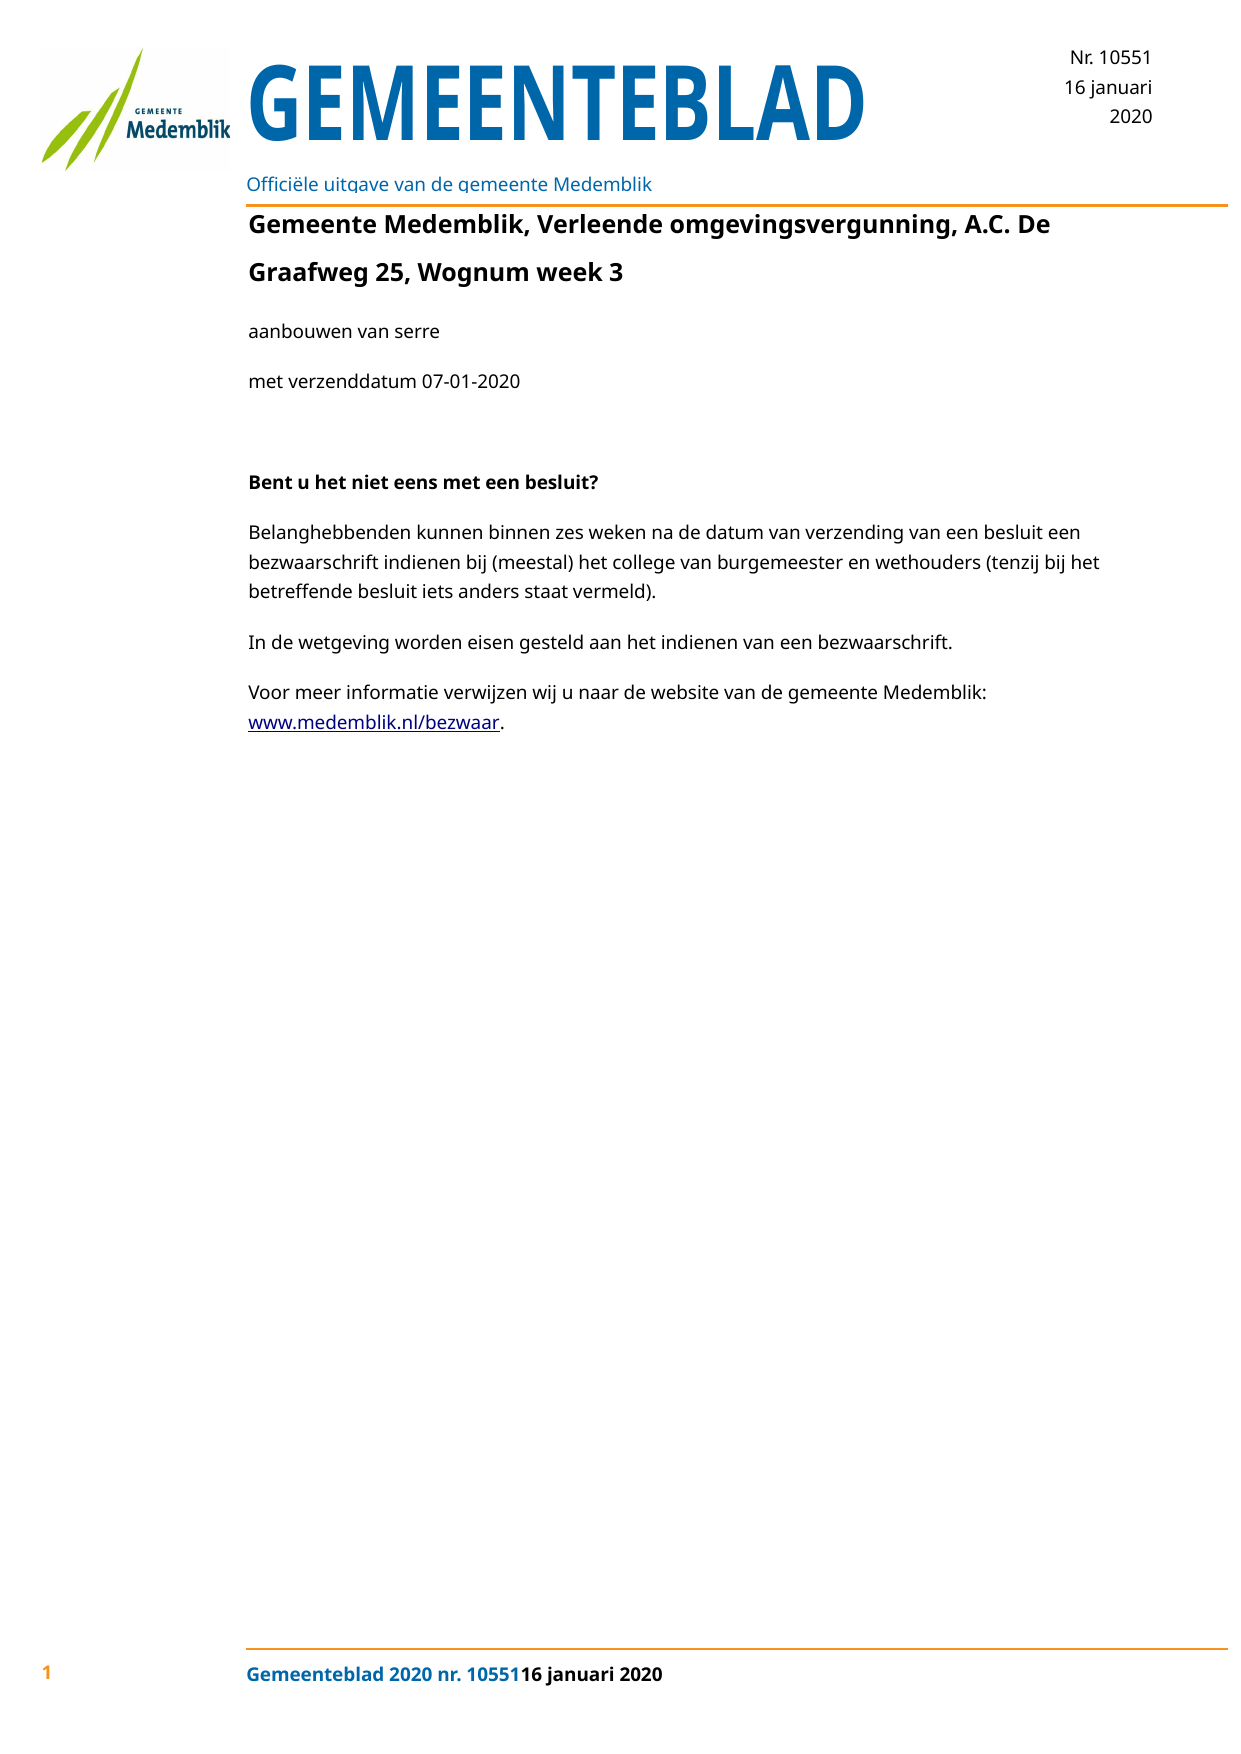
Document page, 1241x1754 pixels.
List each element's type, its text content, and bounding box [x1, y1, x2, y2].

text met verzenddatum 07-01-2020 [248, 368, 1152, 394]
text aanbouwen van serre [248, 318, 1152, 344]
text Gemeente Medemblik, Verleende omgevingsvergunning, A.C. De Graafweg 25, Wognum week 3 [248, 207, 1152, 288]
text Voor meer informatie verwijzen wij u naar de website van de gemeente Medemblik: www.medemblik.nl/bezwaar. [248, 679, 1152, 735]
picture [41, 47, 231, 172]
text Belanghebbenden kunnen binnen zes weken na de datum van verzending van een besluit een bezwaarschrift indienen bij (meestal) het college van burgemeester en wethouders (tenzij bij het betreffende besluit iets anders staat vermeld). [248, 519, 1152, 604]
text In de wetgeving worden eisen gesteld aan het indienen van een bezwaarschrift. [248, 629, 1152, 655]
text Bent u het niet eens met een besluit? [248, 469, 1152, 495]
